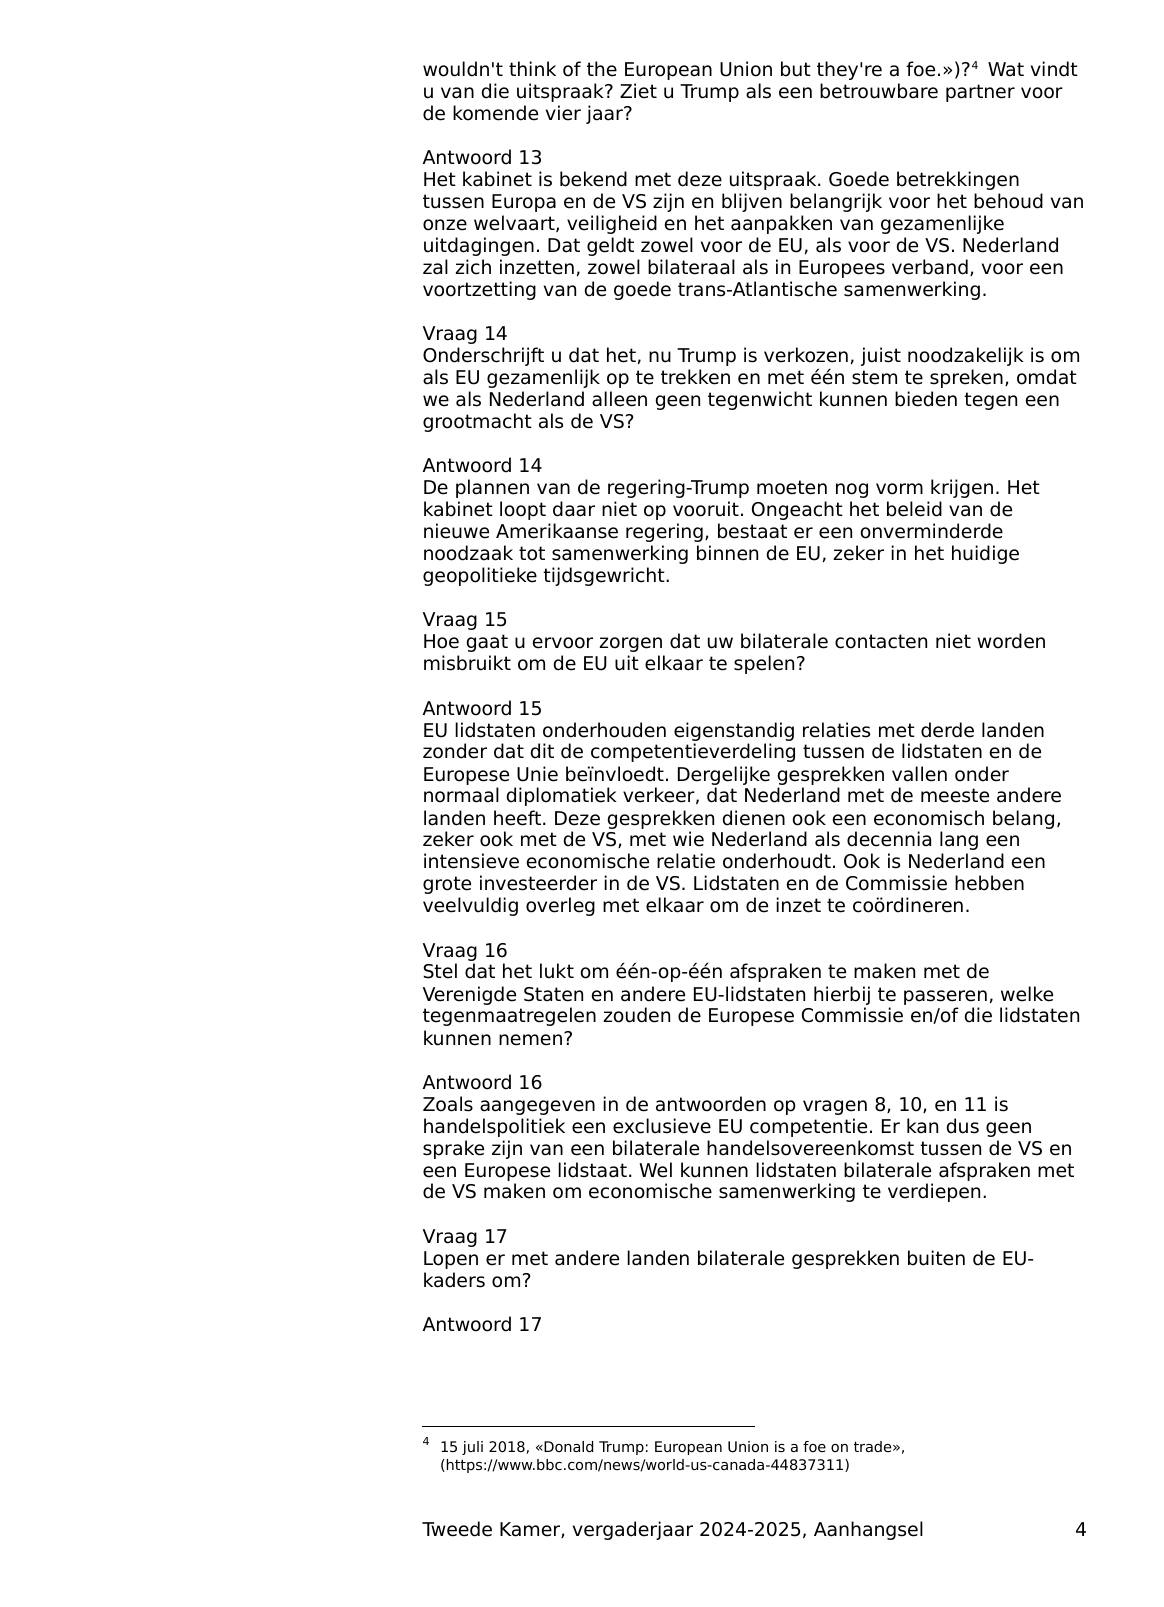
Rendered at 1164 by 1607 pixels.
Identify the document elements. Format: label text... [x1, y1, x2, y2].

text Antwoord 16 [422, 1072, 1087, 1093]
text Vraag 16 [422, 939, 1087, 961]
text Zoals aangegeven in de antwoorden op vragen 8, 10, en 11 is handelspolitiek een exclusieve EU competentie. Er kan dus geen sprake zijn van een bilaterale handelsovereenkomst tussen de VS en een Europese lidstaat. Wel kunnen lidstaten bilaterale afspraken met de VS maken om economische samenwerking te verdiepen. [422, 1093, 1087, 1203]
text Stel dat het lukt om één-op-één afspraken te maken met de Verenigde Staten en andere EU-lidstaten hierbij te passeren, welke tegenmaatregelen zouden de Europese Commissie en/of die lidstaten kunnen nemen? [422, 961, 1087, 1049]
text EU lidstaten onderhouden eigenstandig relaties met derde landen zonder dat dit de competentieverdeling tussen de lidstaten en de Europese Unie beïnvloedt. Dergelijke gesprekken vallen onder normaal diplomatiek verkeer, dat Nederland met de meeste andere landen heeft. Deze gesprekken dienen ook een economisch belang, zeker ook met de VS, met wie Nederland als decennia lang een intensieve economische relatie onderhoudt. Ook is Nederland een grote investeerder in de VS. Lidstaten en de Commissie hebben veelvuldig overleg met elkaar om de inzet te coördineren. [422, 719, 1087, 917]
text Hoe gaat u ervoor zorgen dat uw bilaterale contacten niet worden misbruikt om de EU uit elkaar te spelen? [422, 631, 1087, 675]
text De plannen van de regering-Trump moeten nog vorm krijgen. Het kabinet loopt daar niet op vooruit. Ongeacht het beleid van de nieuwe Amerikaanse regering, bestaat er een onverminderde noodzaak tot samenwerking binnen de EU, zeker in het huidige geopolitieke tijdsgewricht. [422, 477, 1087, 587]
text Antwoord 13 [422, 147, 1087, 169]
text wouldn't think of the European Union but they're a foe.»)? Wat vindt u van die uitspraak? Ziet u Trump als een betrouwbare partner voor de komende vier jaar? [422, 59, 1087, 125]
text Vraag 17 [422, 1226, 1087, 1248]
text Antwoord 14 [422, 455, 1087, 477]
text Antwoord 15 [422, 697, 1087, 719]
text Lopen er met andere landen bilaterale gesprekken buiten de EU-kaders om? [422, 1248, 1087, 1292]
text Onderschrijft u dat het, nu Trump is verkozen, juist noodzakelijk is om als EU gezamenlijk op te trekken en met één stem te spreken, omdat we als Nederland alleen geen tegenwicht kunnen bieden tegen een grootmacht als de VS? [422, 345, 1087, 433]
text Vraag 14 [422, 323, 1087, 345]
text Vraag 15 [422, 609, 1087, 631]
text 15 juli 2018, «Donald Trump: European Union is a foe on trade», (https://www.bbc.com/news/world-us-canada-44837311) [422, 1435, 1087, 1474]
text Antwoord 17 [422, 1314, 1087, 1336]
text Het kabinet is bekend met deze uitspraak. Goede betrekkingen tussen Europa en de VS zijn en blijven belangrijk voor het behoud van onze welvaart, veiligheid en het aanpakken van gezamenlijke uitdagingen. Dat geldt zowel voor de EU, als voor de VS. Nederland zal zich inzetten, zowel bilateraal als in Europees verband, voor een voortzetting van de goede trans-Atlantische samenwerking. [422, 169, 1087, 301]
